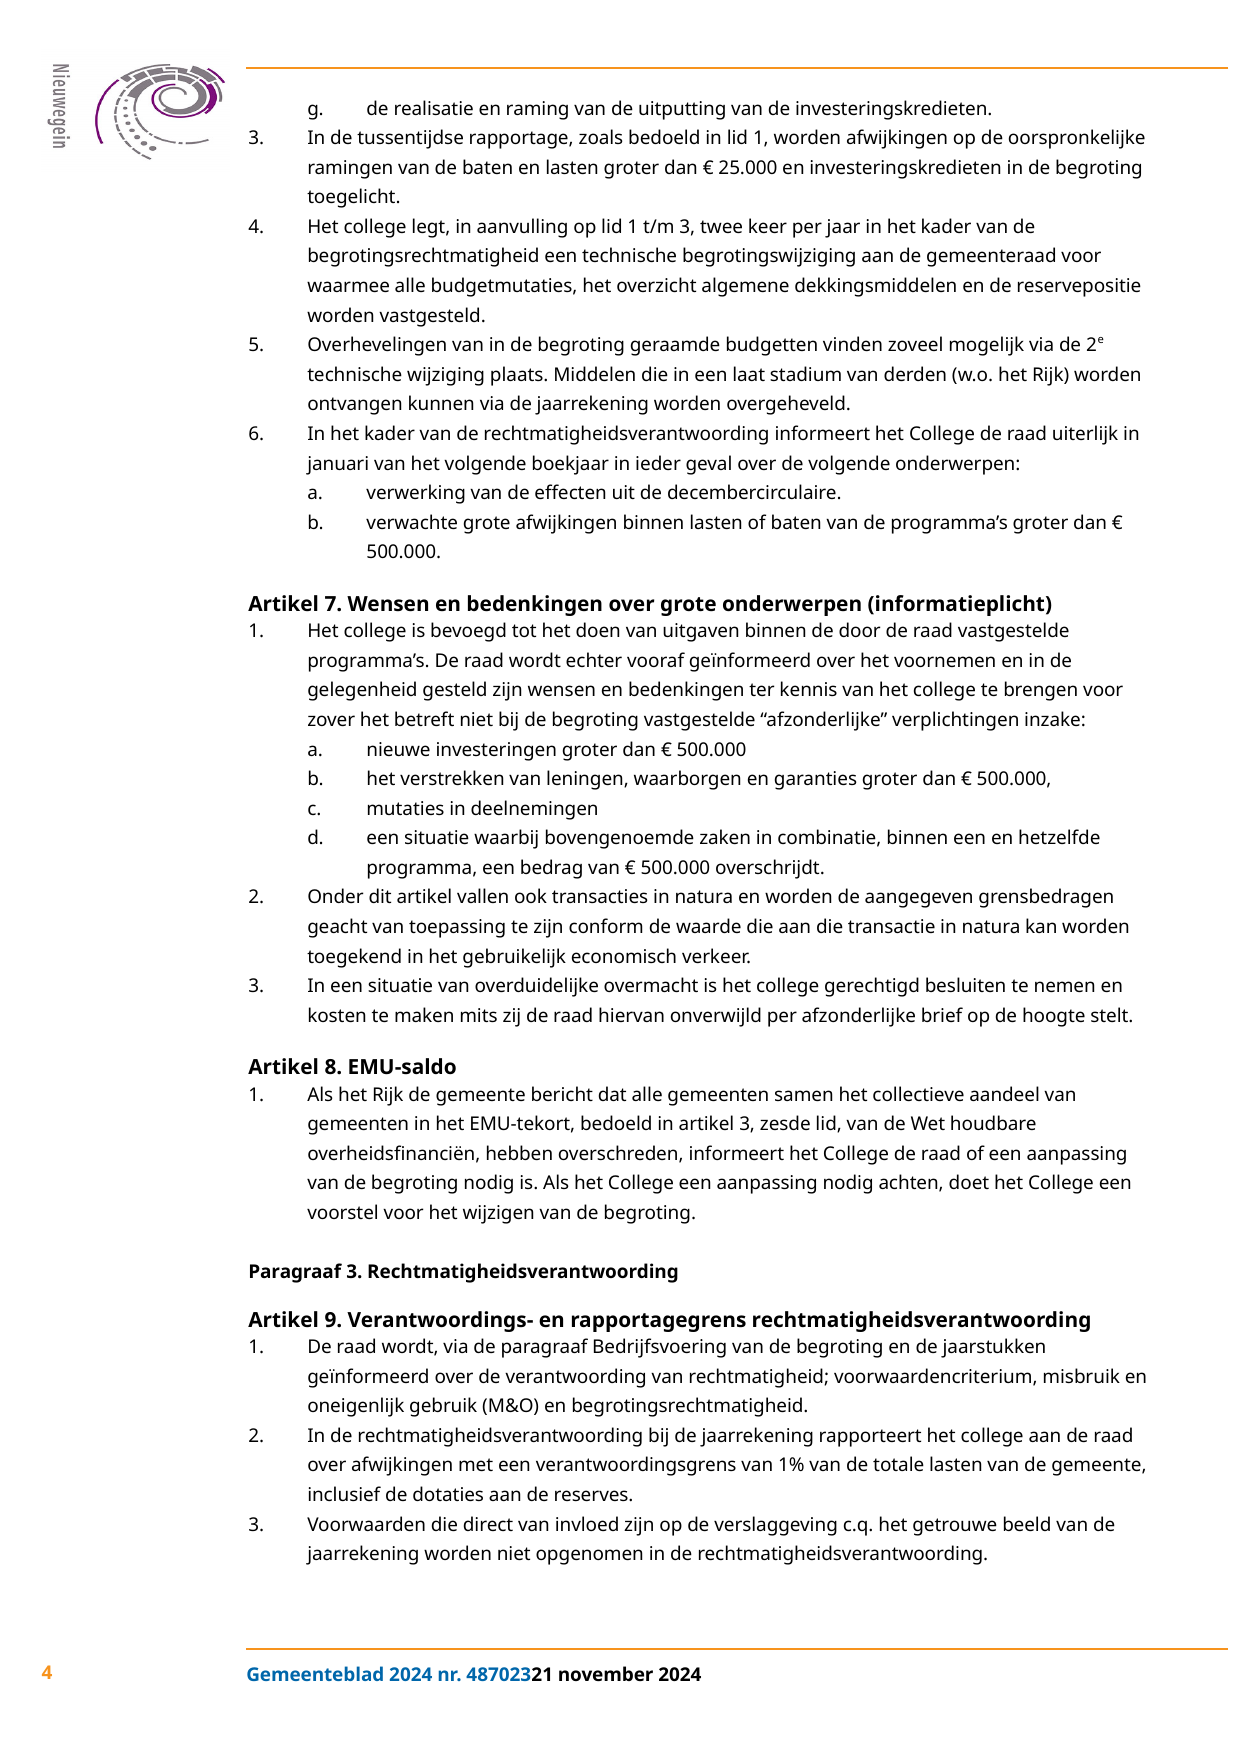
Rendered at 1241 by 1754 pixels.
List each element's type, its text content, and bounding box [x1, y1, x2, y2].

list nieuwe investeringen groter dan € 500.000 [307, 736, 1152, 761]
list In de tussentijdse rapportage, zoals bedoeld in lid 1, worden afwijkingen op de oorspronkelijke ramingen van de baten en lasten groter dan € 25.000 en investeringskredieten in de begroting toegelicht. [248, 124, 1152, 209]
list mutaties in deelnemingen [307, 795, 1152, 821]
text Artikel 7. Wensen en bedenkingen over grote onderwerpen (informatieplicht) [248, 589, 1152, 617]
picture [41, 47, 231, 172]
list het verstrekken van leningen, waarborgen en garanties groter dan € 500.000, [307, 765, 1152, 791]
list Voorwaarden die direct van invloed zijn op de verslaggeving c.q. het getrouwe beeld van de jaarrekening worden niet opgenomen in de rechtmatigheidsverantwoording. [248, 1511, 1152, 1566]
list Als het Rijk de gemeente bericht dat alle gemeenten samen het collectieve aandeel van gemeenten in het EMU-tekort, bedoeld in artikel 3, zesde lid, van de Wet houdbare overheidsfinanciën, hebben overschreden, informeert het College de raad of een aanpassing van de begroting nodig is. Als het College een aanpassing nodig achten, doet het College een voorstel voor het wijzigen van de begroting. [248, 1081, 1152, 1225]
text Artikel 9. Verantwoordings- en rapportagegrens rechtmatigheidsverantwoording [248, 1305, 1152, 1333]
list Het college legt, in aanvulling op lid 1 t/m 3, twee keer per jaar in het kader van de begrotingsrechtmatigheid een technische begrotingswijziging aan de gemeenteraad voor waarmee alle budgetmutaties, het overzicht algemene dekkingsmiddelen en de reservepositie worden vastgesteld. [248, 213, 1152, 328]
list verwerking van de effecten uit de decembercirculaire. [307, 479, 1152, 505]
list In de rechtmatigheidsverantwoording bij de jaarrekening rapporteert het college aan de raad over afwijkingen met een verantwoordingsgrens van 1% van de totale lasten van de gemeente, inclusief de dotaties aan de reserves. [248, 1422, 1152, 1507]
list Het college is bevoegd tot het doen van uitgaven binnen de door de raad vastgestelde programma’s. De raad wordt echter vooraf geïnformeerd over het voornemen en in de gelegenheid gesteld zijn wensen en bedenkingen ter kennis van het college te brengen voor zover het betreft niet bij de begroting vastgestelde “afzonderlijke” verplichtingen inzake: [248, 617, 1152, 732]
list de realisatie en raming van de uitputting van de investeringskredieten. [307, 95, 1152, 121]
list Overhevelingen van in de begroting geraamde budgetten vinden zoveel mogelijk via de 2e technische wijziging plaats. Middelen die in een laat stadium van derden (w.o. het Rijk) worden ontvangen kunnen via de jaarrekening worden overgeheveld. [248, 331, 1152, 416]
text Paragraaf 3. Rechtmatigheidsverantwoording [248, 1258, 1152, 1284]
list een situatie waarbij bovengenoemde zaken in combinatie, binnen een en hetzelfde programma, een bedrag van € 500.000 overschrijdt. [307, 824, 1152, 880]
text Artikel 8. EMU-saldo [248, 1052, 1152, 1081]
list In het kader van de rechtmatigheidsverantwoording informeert het College de raad uiterlijk in januari van het volgende boekjaar in ieder geval over de volgende onderwerpen: [248, 420, 1152, 476]
list In een situatie van overduidelijke overmacht is het college gerechtigd besluiten te nemen en kosten te maken mits zij de raad hiervan onverwijld per afzonderlijke brief op de hoogte stelt. [248, 972, 1152, 1028]
list De raad wordt, via de paragraaf Bedrijfsvoering van de begroting en de jaarstukken geïnformeerd over de verantwoording van rechtmatigheid; voorwaardencriterium, misbruik en oneigenlijk gebruik (M&O) en begrotingsrechtmatigheid. [248, 1333, 1152, 1418]
list Onder dit artikel vallen ook transacties in natura en worden de aangegeven grensbedragen geacht van toepassing te zijn conform de waarde die aan die transactie in natura kan worden toegekend in het gebruikelijk economisch verkeer. [248, 884, 1152, 968]
list verwachte grote afwijkingen binnen lasten of baten van de programma’s groter dan € 500.000. [307, 509, 1152, 564]
